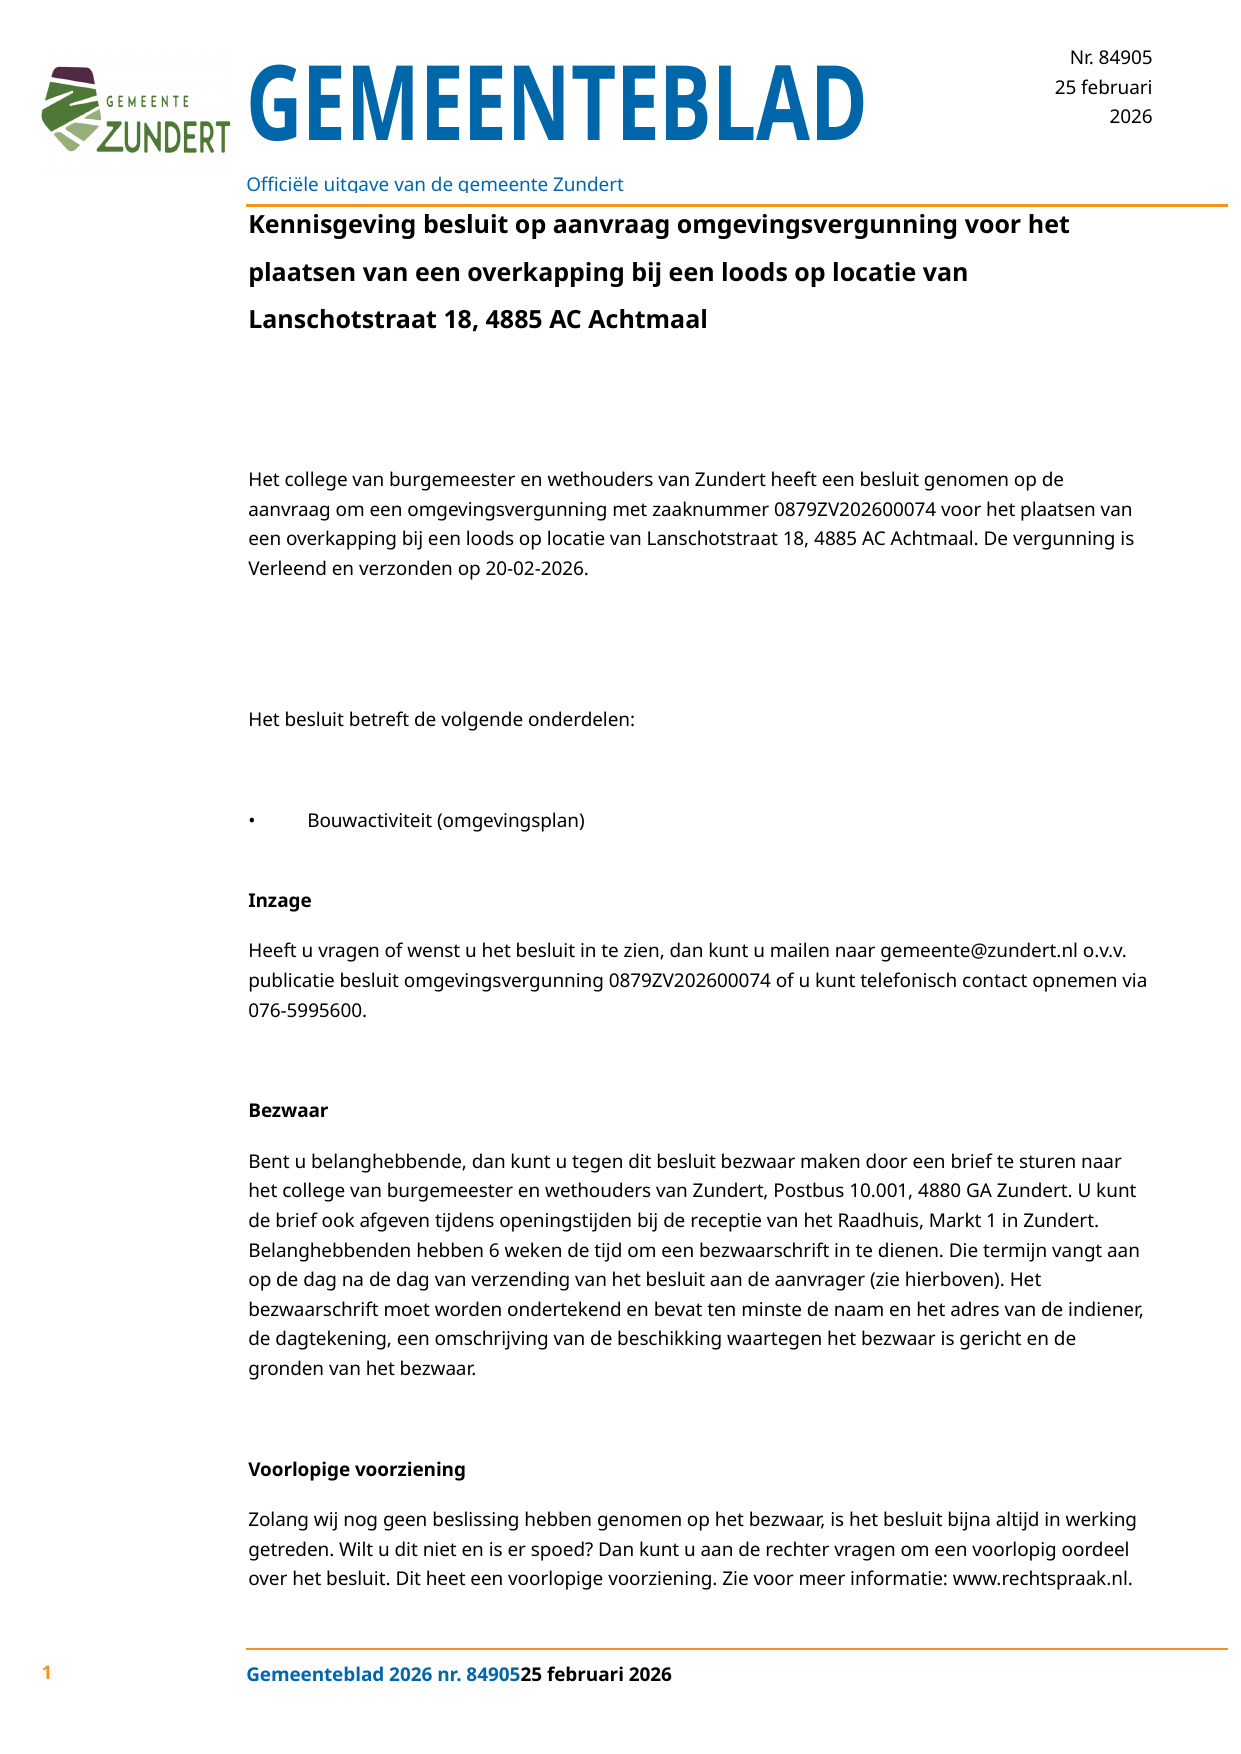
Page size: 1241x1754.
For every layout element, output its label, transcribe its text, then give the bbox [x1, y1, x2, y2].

text Voorlopige voorziening [248, 1456, 1152, 1482]
text Kennisgeving besluit op aanvraag omgevingsvergunning voor het plaatsen van een overkapping bij een loods op locatie van Lanschotstraat 18, 4885 AC Achtmaal [248, 207, 1152, 336]
text Inzage [248, 887, 1152, 913]
text Zolang wij nog geen beslissing hebben genomen op het bezwaar, is het besluit bijna altijd in werking getreden. Wilt u dit niet en is er spoed? Dan kunt u aan de rechter vragen om een voorlopig oordeel over het besluit. Dit heet een voorlopige voorziening. Zie voor meer informatie: www.rechtspraak.nl. [248, 1506, 1152, 1591]
text Het besluit betreft de volgende onderdelen: [248, 706, 1152, 732]
text Bent u belanghebbende, dan kunt u tegen dit besluit bezwaar maken door een brief te sturen naar het college van burgemeester en wethouders van Zundert, Postbus 10.001, 4880 GA Zundert. U kunt de brief ook afgeven tijdens openingstijden bij de receptie van het Raadhuis, Markt 1 in Zundert. Belanghebbenden hebben 6 weken de tijd om een bezwaarschrift in te dienen. Die termijn vangt aan op de dag na de dag van verzending van het besluit aan de aanvrager (zie hierboven). Het bezwaarschrift moet worden ondertekend en bevat ten minste de naam en het adres van de indiener, de dagtekening, een omschrijving van de beschikking waartegen het bezwaar is gericht en de gronden van het bezwaar. [248, 1148, 1152, 1381]
text Heeft u vragen of wenst u het besluit in te zien, dan kunt u mailen naar gemeente@zundert.nl o.v.v. publicatie besluit omgevingsvergunning 0879ZV202600074 of u kunt telefonisch contact opnemen via 076-5995600. [248, 938, 1152, 1022]
list Bouwactiviteit (omgevingsplan) [248, 807, 1152, 833]
text Bezwaar [248, 1098, 1152, 1123]
text Het college van burgemeester en wethouders van Zundert heeft een besluit genomen op de aanvraag om een omgevingsvergunning met zaaknummer 0879ZV202600074 voor het plaatsen van een overkapping bij een loods op locatie van Lanschotstraat 18, 4885 AC Achtmaal. De vergunning is Verleend en verzonden op 20-02-2026. [248, 466, 1152, 581]
picture [41, 47, 231, 172]
